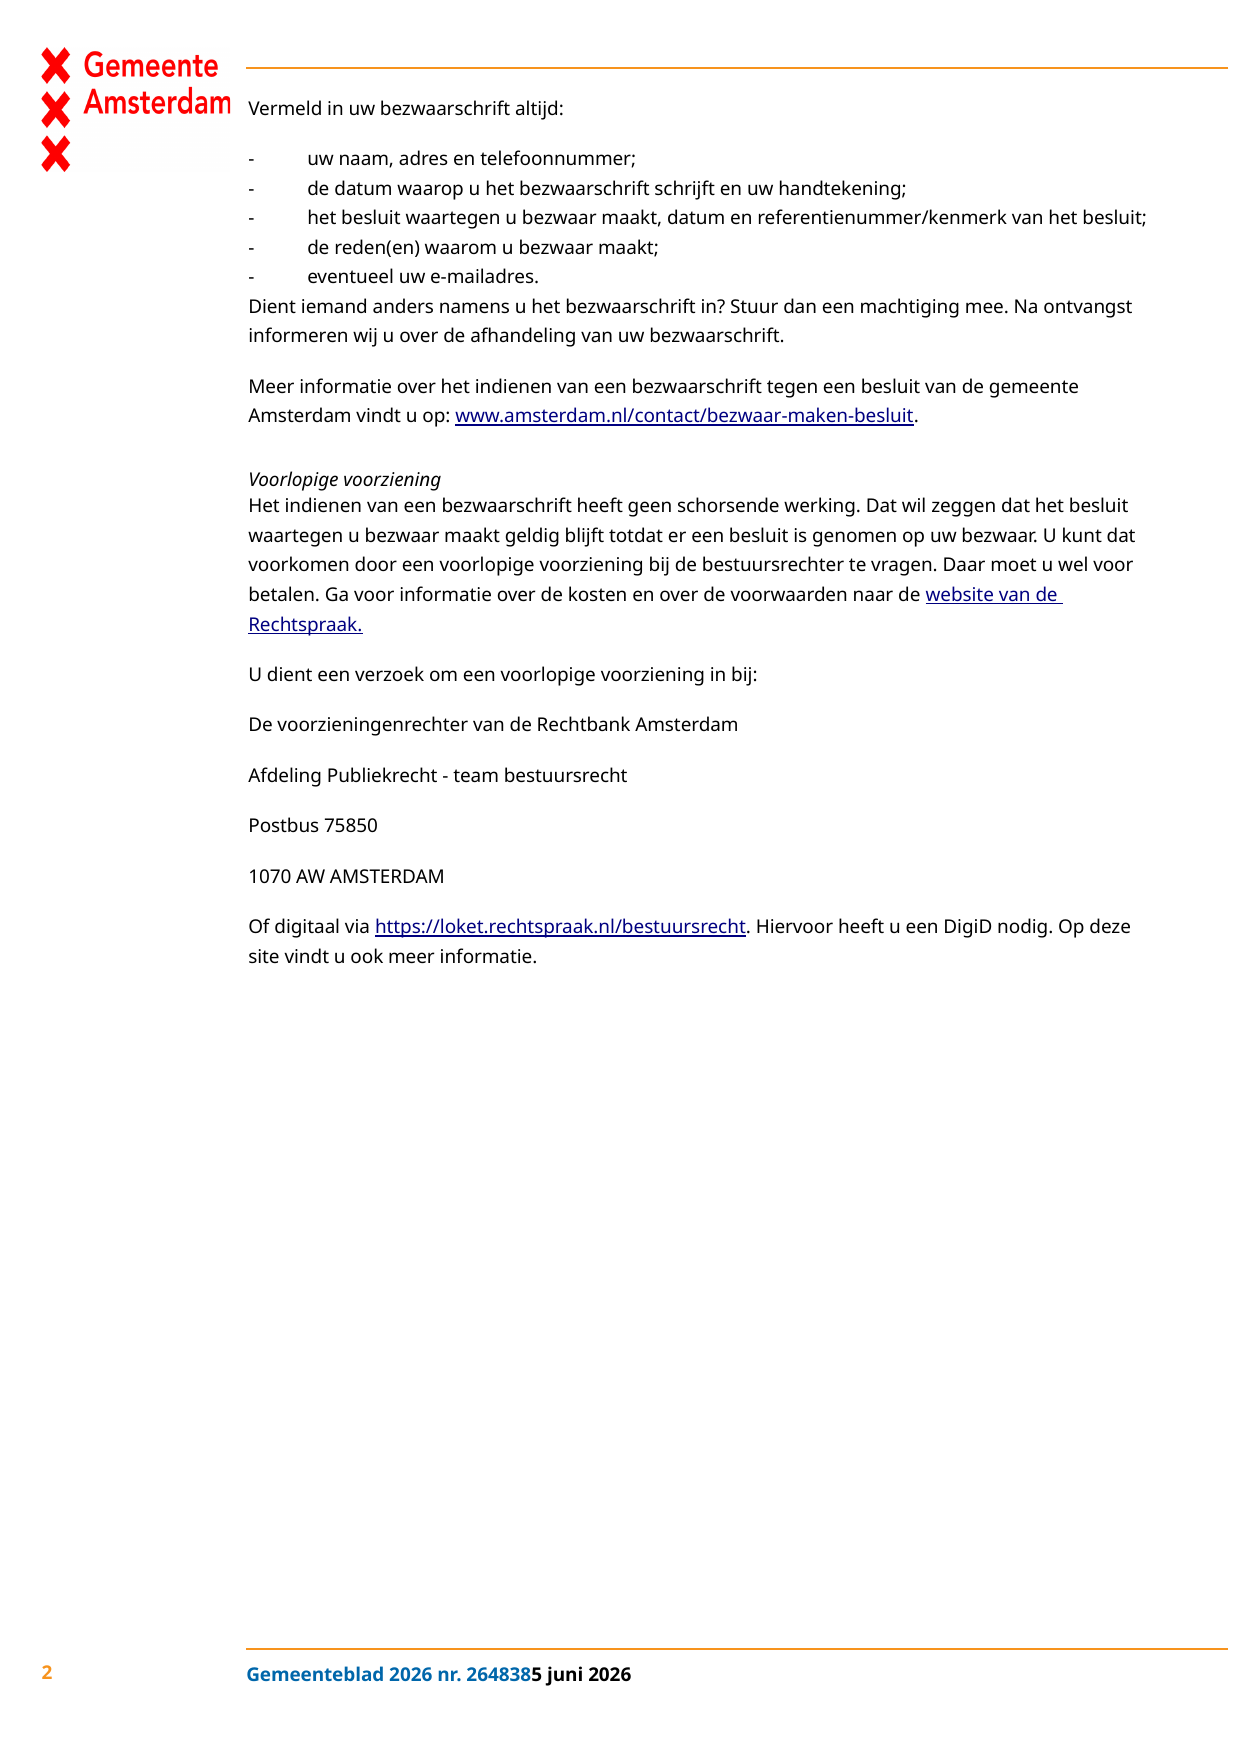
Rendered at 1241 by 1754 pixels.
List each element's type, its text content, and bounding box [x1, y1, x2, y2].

text Het indienen van een bezwaarschrift heeft geen schorsende werking. Dat wil zeggen dat het besluit waartegen u bezwaar maakt geldig blijft totdat er een besluit is genomen op uw bezwaar. U kunt dat voorkomen door een voorlopige voorziening bij de bestuursrechter te vragen. Daar moet u wel voor betalen. Ga voor informatie over de kosten en over de voorwaarden naar de website van de Rechtspraak. [248, 492, 1152, 636]
text Of digitaal via https://loket.rechtspraak.nl/bestuursrecht. Hiervoor heeft u een DigiD nodig. Op deze site vindt u ook meer informatie. [248, 913, 1152, 968]
text Meer informatie over het indienen van een bezwaarschrift tegen een besluit van de gemeente Amsterdam vindt u op: www.amsterdam.nl/contact/bezwaar-maken-besluit. [248, 373, 1152, 428]
list de reden(en) waarom u bezwaar maakt; [248, 234, 1152, 260]
text 1070 AW AMSTERDAM [248, 863, 1152, 888]
text Dient iemand anders namens u het bezwaarschrift in? Stuur dan een machtiging mee. Na ontvangst informeren wij u over de afhandeling van uw bezwaarschrift. [248, 293, 1152, 348]
list eventueel uw e-mailadres. [248, 263, 1152, 289]
list uw naam, adres en telefoonnummer; [248, 145, 1152, 171]
text Vermeld in uw bezwaarschrift altijd: [248, 95, 1152, 121]
list de datum waarop u het bezwaarschrift schrijft en uw handtekening; [248, 175, 1152, 201]
text Postbus 75850 [248, 812, 1152, 838]
text Voorlopige voorziening [248, 467, 1152, 492]
text Afdeling Publiekrecht - team bestuursrecht [248, 762, 1152, 788]
picture [41, 47, 231, 172]
text De voorzieningenrechter van de Rechtbank Amsterdam [248, 712, 1152, 737]
list het besluit waartegen u bezwaar maakt, datum en referentienummer/kenmerk van het besluit; [248, 204, 1152, 230]
text U dient een verzoek om een voorlopige voorziening in bij: [248, 661, 1152, 687]
